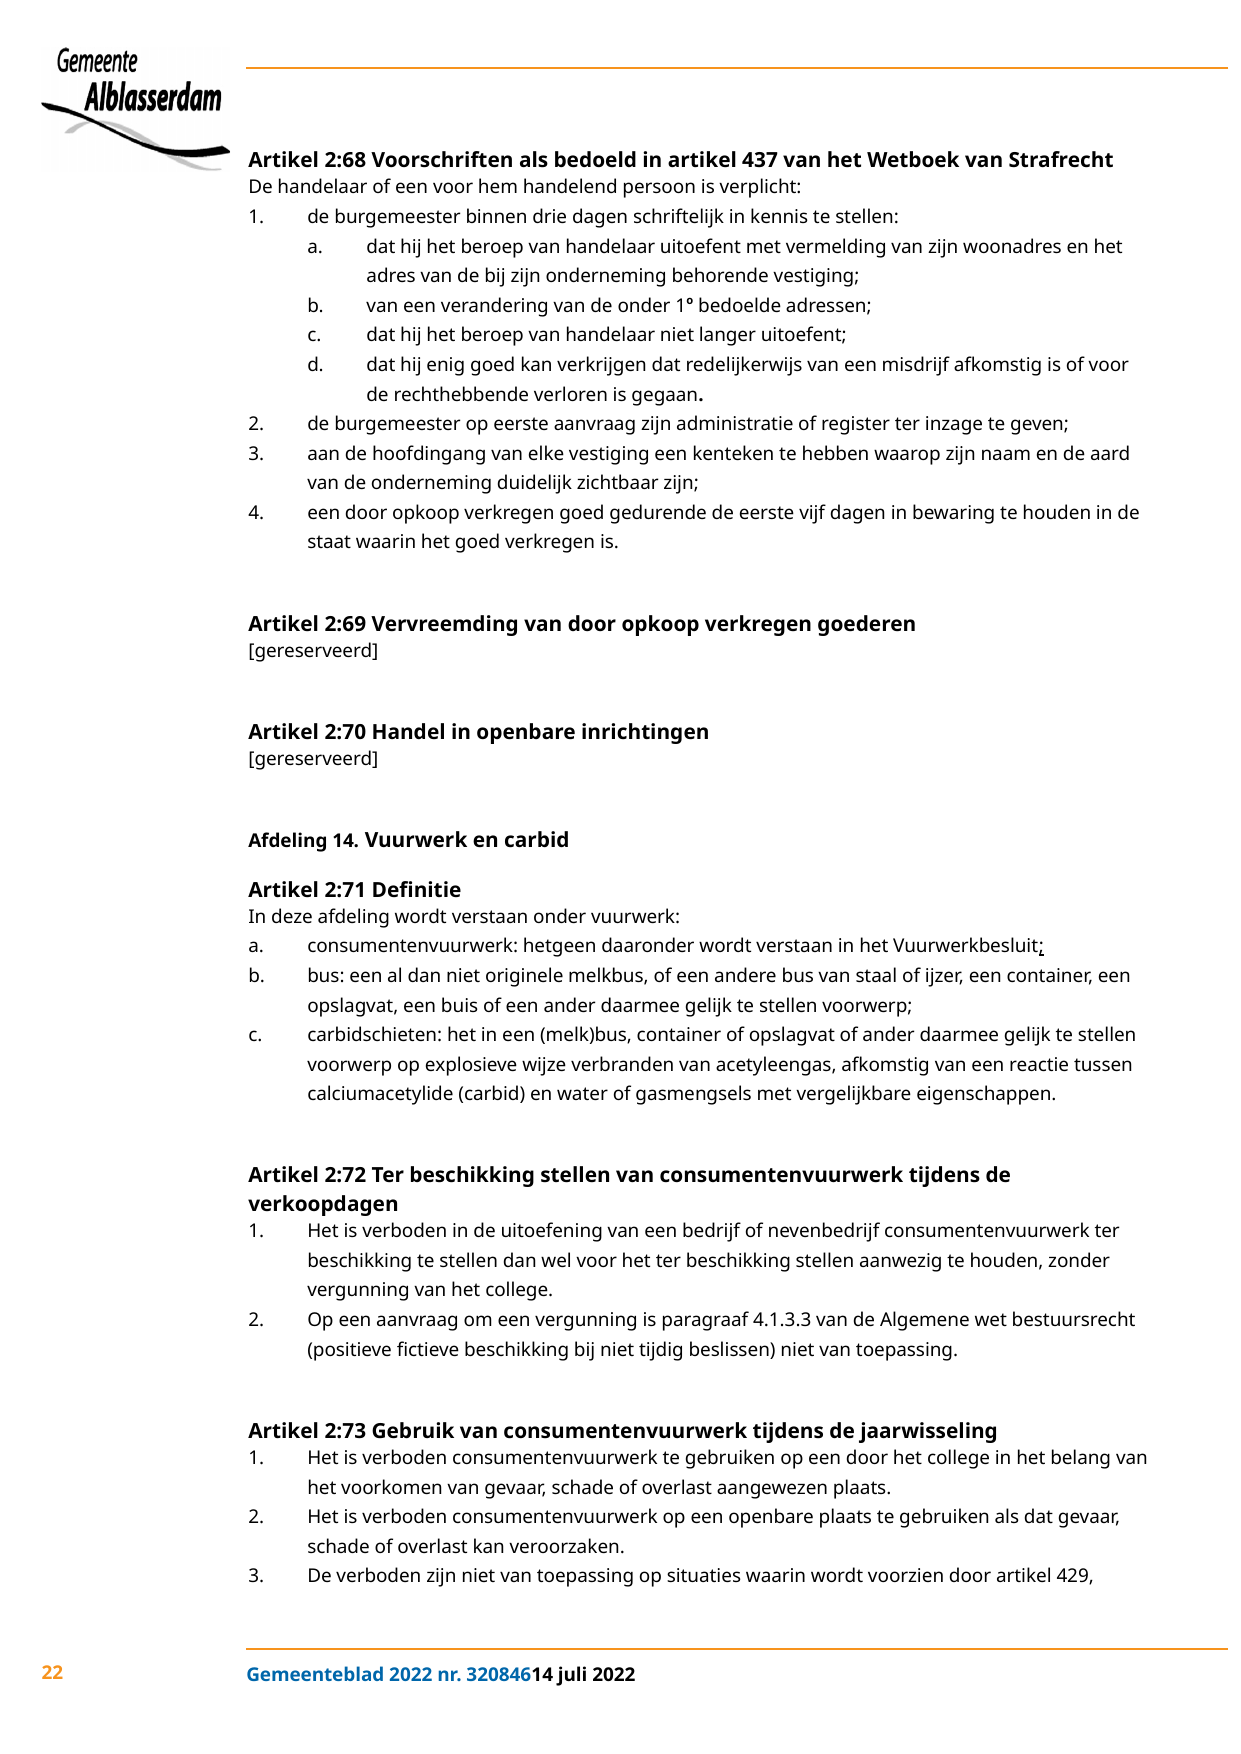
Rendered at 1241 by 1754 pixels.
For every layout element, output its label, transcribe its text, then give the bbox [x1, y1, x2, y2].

text Artikel 2:70 Handel in openbare inrichtingen [248, 717, 1152, 746]
list van een verandering van de onder 1o bedoelde adressen; [307, 292, 1152, 318]
list De verboden zijn niet van toepassing op situaties waarin wordt voorzien door artikel 429, [248, 1563, 1152, 1588]
text [gereserveerd] [248, 637, 1152, 663]
text Artikel 2:69 Vervreemding van door opkoop verkregen goederen [248, 609, 1152, 637]
list aan de hoofdingang van elke vestiging een kenteken te hebben waarop zijn naam en de aard van de onderneming duidelijk zichtbaar zijn; [248, 440, 1152, 495]
list de burgemeester binnen drie dagen schriftelijk in kennis te stellen: [248, 203, 1152, 229]
text Artikel 2:73 Gebruik van consumentenvuurwerk tijdens de jaarwisseling [248, 1416, 1152, 1444]
list dat hij het beroep van handelaar niet langer uitoefent; [307, 322, 1152, 347]
list consumentenvuurwerk: hetgeen daaronder wordt verstaan in het Vuurwerkbesluit; [248, 933, 1152, 958]
text Artikel 2:72 Ter beschikking stellen van consumentenvuurwerk tijdens de verkoopdagen [248, 1161, 1152, 1217]
text De handelaar of een voor hem handelend persoon is verplicht: [248, 174, 1152, 199]
text Artikel 2:68 Voorschriften als bedoeld in artikel 437 van het Wetboek van Strafrecht [248, 145, 1152, 174]
list een door opkoop verkregen goed gedurende de eerste vijf dagen in bewaring te houden in de staat waarin het goed verkregen is. [248, 499, 1152, 554]
text Artikel 2:71 Definitie [248, 875, 1152, 903]
picture [41, 47, 231, 172]
list carbidschieten: het in een (melk)bus, container of opslagvat of ander daarmee gelijk te stellen voorwerp op explosieve wijze verbranden van acetyleengas, afkomstig van een reactie tussen calciumacetylide (carbid) en water of gasmengsels met vergelijkbare eigenschappen. [248, 1021, 1152, 1106]
list Het is verboden consumentenvuurwerk op een openbare plaats te gebruiken als dat gevaar, schade of overlast kan veroorzaken. [248, 1503, 1152, 1559]
list bus: een al dan niet originele melkbus, of een andere bus van staal of ijzer, een container, een opslagvat, een buis of een ander daarmee gelijk te stellen voorwerp; [248, 962, 1152, 1018]
text In deze afdeling wordt verstaan onder vuurwerk: [248, 903, 1152, 929]
text [gereserveerd] [248, 746, 1152, 771]
list Het is verboden in de uitoefening van een bedrijf of nevenbedrijf consumentenvuurwerk ter beschikking te stellen dan wel voor het ter beschikking stellen aanwezig te houden, zonder vergunning van het college. [248, 1217, 1152, 1302]
list dat hij enig goed kan verkrijgen dat redelijkerwijs van een misdrijf afkomstig is of voor de rechthebbende verloren is gegaan. [307, 351, 1152, 406]
list Het is verboden consumentenvuurwerk te gebruiken op een door het college in het belang van het voorkomen van gevaar, schade of overlast aangewezen plaats. [248, 1444, 1152, 1499]
list dat hij het beroep van handelaar uitoefent met vermelding van zijn woonadres en het adres van de bij zijn onderneming behorende vestiging; [307, 233, 1152, 288]
list de burgemeester op eerste aanvraag zijn administratie of register ter inzage te geven; [248, 410, 1152, 436]
list Op een aanvraag om een vergunning is paragraaf 4.1.3.3 van de Algemene wet bestuursrecht (positieve fictieve beschikking bij niet tijdig beslissen) niet van toepassing. [248, 1306, 1152, 1362]
text Afdeling 14. Vuurwerk en carbid [248, 825, 1152, 854]
